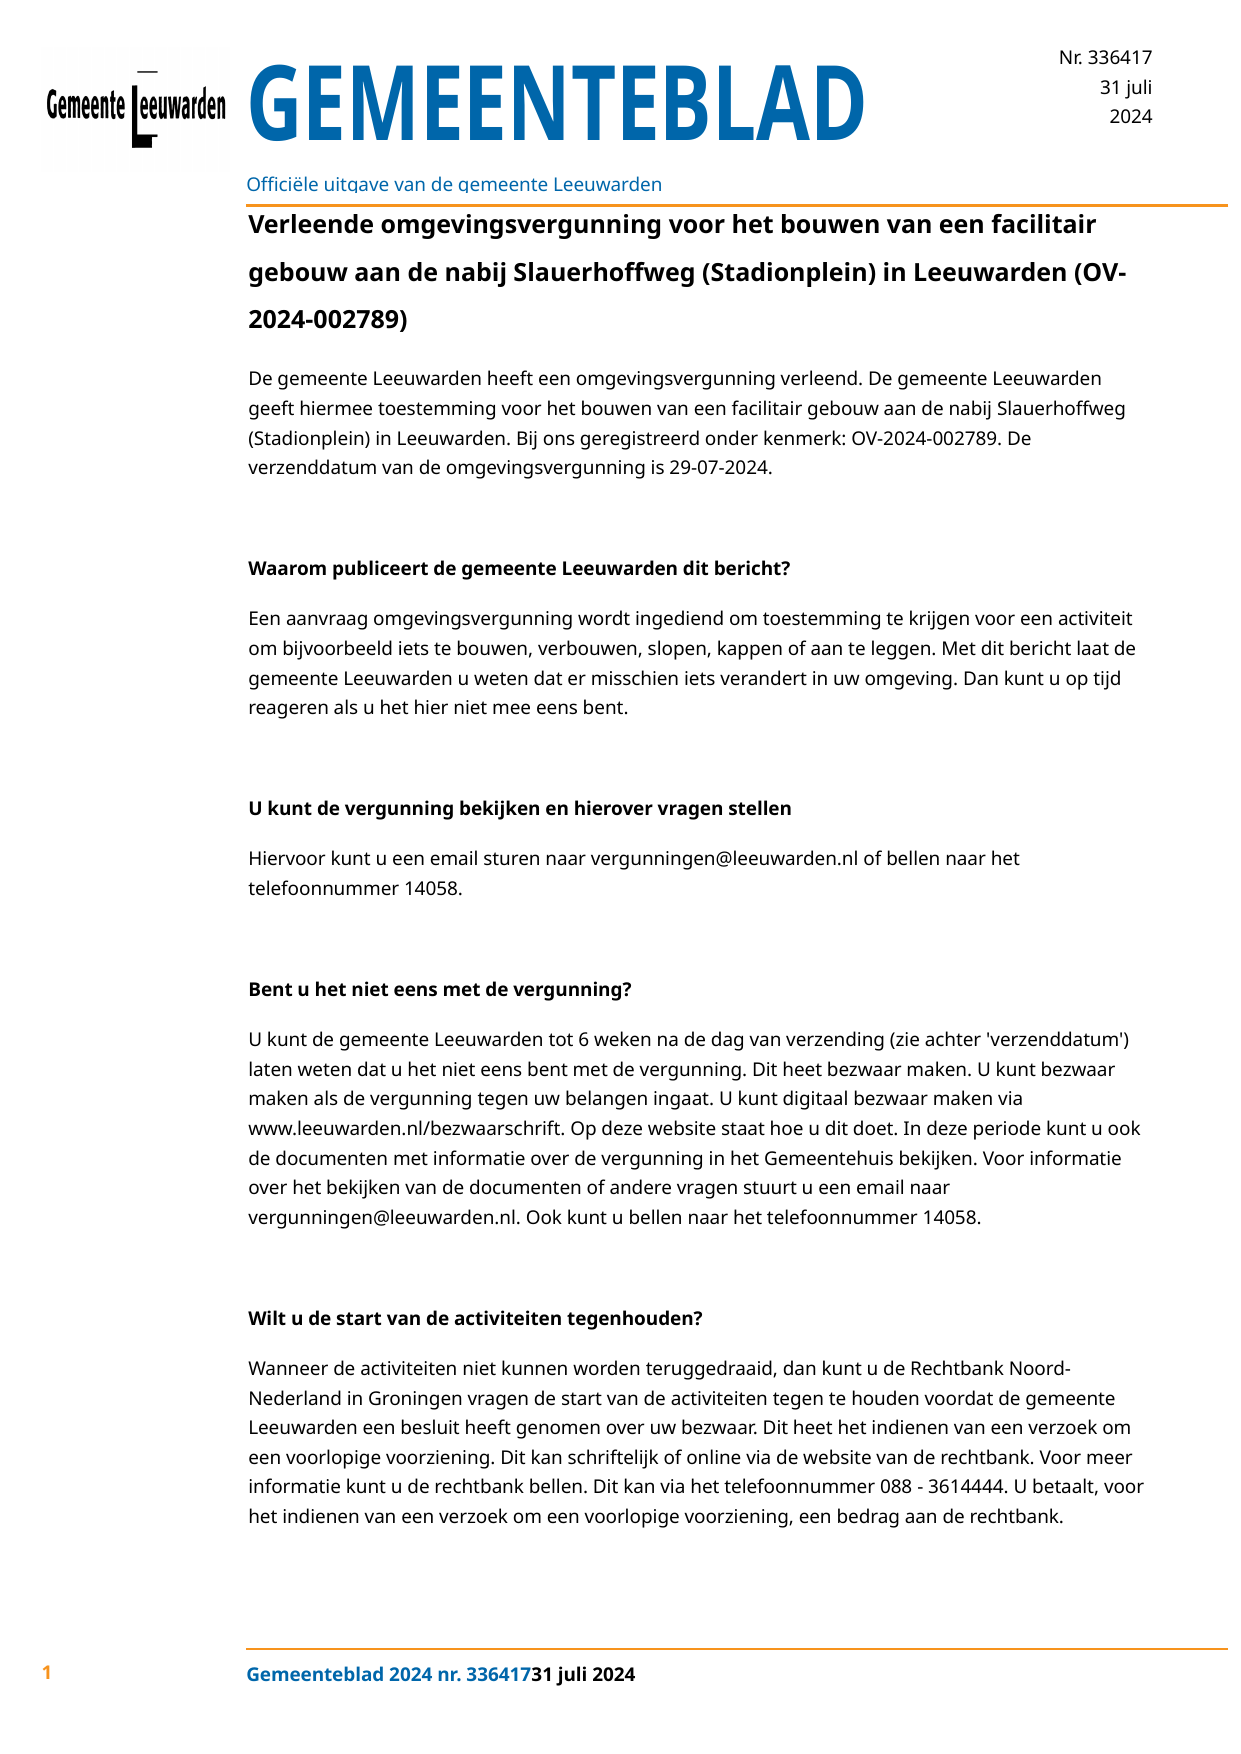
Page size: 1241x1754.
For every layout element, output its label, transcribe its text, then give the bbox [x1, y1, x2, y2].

text Hiervoor kunt u een email sturen naar vergunningen@leeuwarden.nl of bellen naar het telefoonnummer 14058. [248, 846, 1152, 901]
picture [41, 47, 231, 172]
text Wanneer de activiteiten niet kunnen worden teruggedraaid, dan kunt u de Rechtbank Noord-Nederland in Groningen vragen de start van de activiteiten tegen te houden voordat de gemeente Leeuwarden een besluit heeft genomen over uw bezwaar. Dit heet het indienen van een verzoek om een voorlopige voorziening. Dit kan schriftelijk of online via de website van de rechtbank. Voor meer informatie kunt u de rechtbank bellen. Dit kan via het telefoonnummer 088 - 3614444. U betaalt, voor het indienen van een verzoek om een voorlopige voorziening, een bedrag aan de rechtbank. [248, 1355, 1152, 1529]
text De gemeente Leeuwarden heeft een omgevingsvergunning verleend. De gemeente Leeuwarden geeft hiermee toestemming voor het bouwen van een facilitair gebouw aan de nabij Slauerhoffweg (Stadionplein) in Leeuwarden. Bij ons geregistreerd onder kenmerk: OV-2024-002789. De verzenddatum van de omgevingsvergunning is 29-07-2024. [248, 366, 1152, 480]
text Wilt u de start van de activiteiten tegenhouden? [248, 1305, 1152, 1330]
text Bent u het niet eens met de vergunning? [248, 976, 1152, 1002]
text U kunt de vergunning bekijken en hierover vragen stellen [248, 795, 1152, 821]
text Waarom publiceert de gemeente Leeuwarden dit bericht? [248, 555, 1152, 581]
text Verleende omgevingsvergunning voor het bouwen van een facilitair gebouw aan de nabij Slauerhoffweg (Stadionplein) in Leeuwarden (OV-2024-002789) [248, 207, 1152, 336]
text Een aanvraag omgevingsvergunning wordt ingediend om toestemming te krijgen voor een activiteit om bijvoorbeeld iets te bouwen, verbouwen, slopen, kappen of aan te leggen. Met dit bericht laat de gemeente Leeuwarden u weten dat er misschien iets verandert in uw omgeving. Dan kunt u op tijd reageren als u het hier niet mee eens bent. [248, 606, 1152, 720]
text U kunt de gemeente Leeuwarden tot 6 weken na de dag van verzending (zie achter 'verzenddatum') laten weten dat u het niet eens bent met de vergunning. Dit heet bezwaar maken. U kunt bezwaar maken als de vergunning tegen uw belangen ingaat. U kunt digitaal bezwaar maken via www.leeuwarden.nl/bezwaarschrift. Op deze website staat hoe u dit doet. In deze periode kunt u ook de documenten met informatie over de vergunning in het Gemeentehuis bekijken. Voor informatie over het bekijken van de documenten of andere vragen stuurt u een email naar vergunningen@leeuwarden.nl. Ook kunt u bellen naar het telefoonnummer 14058. [248, 1026, 1152, 1229]
